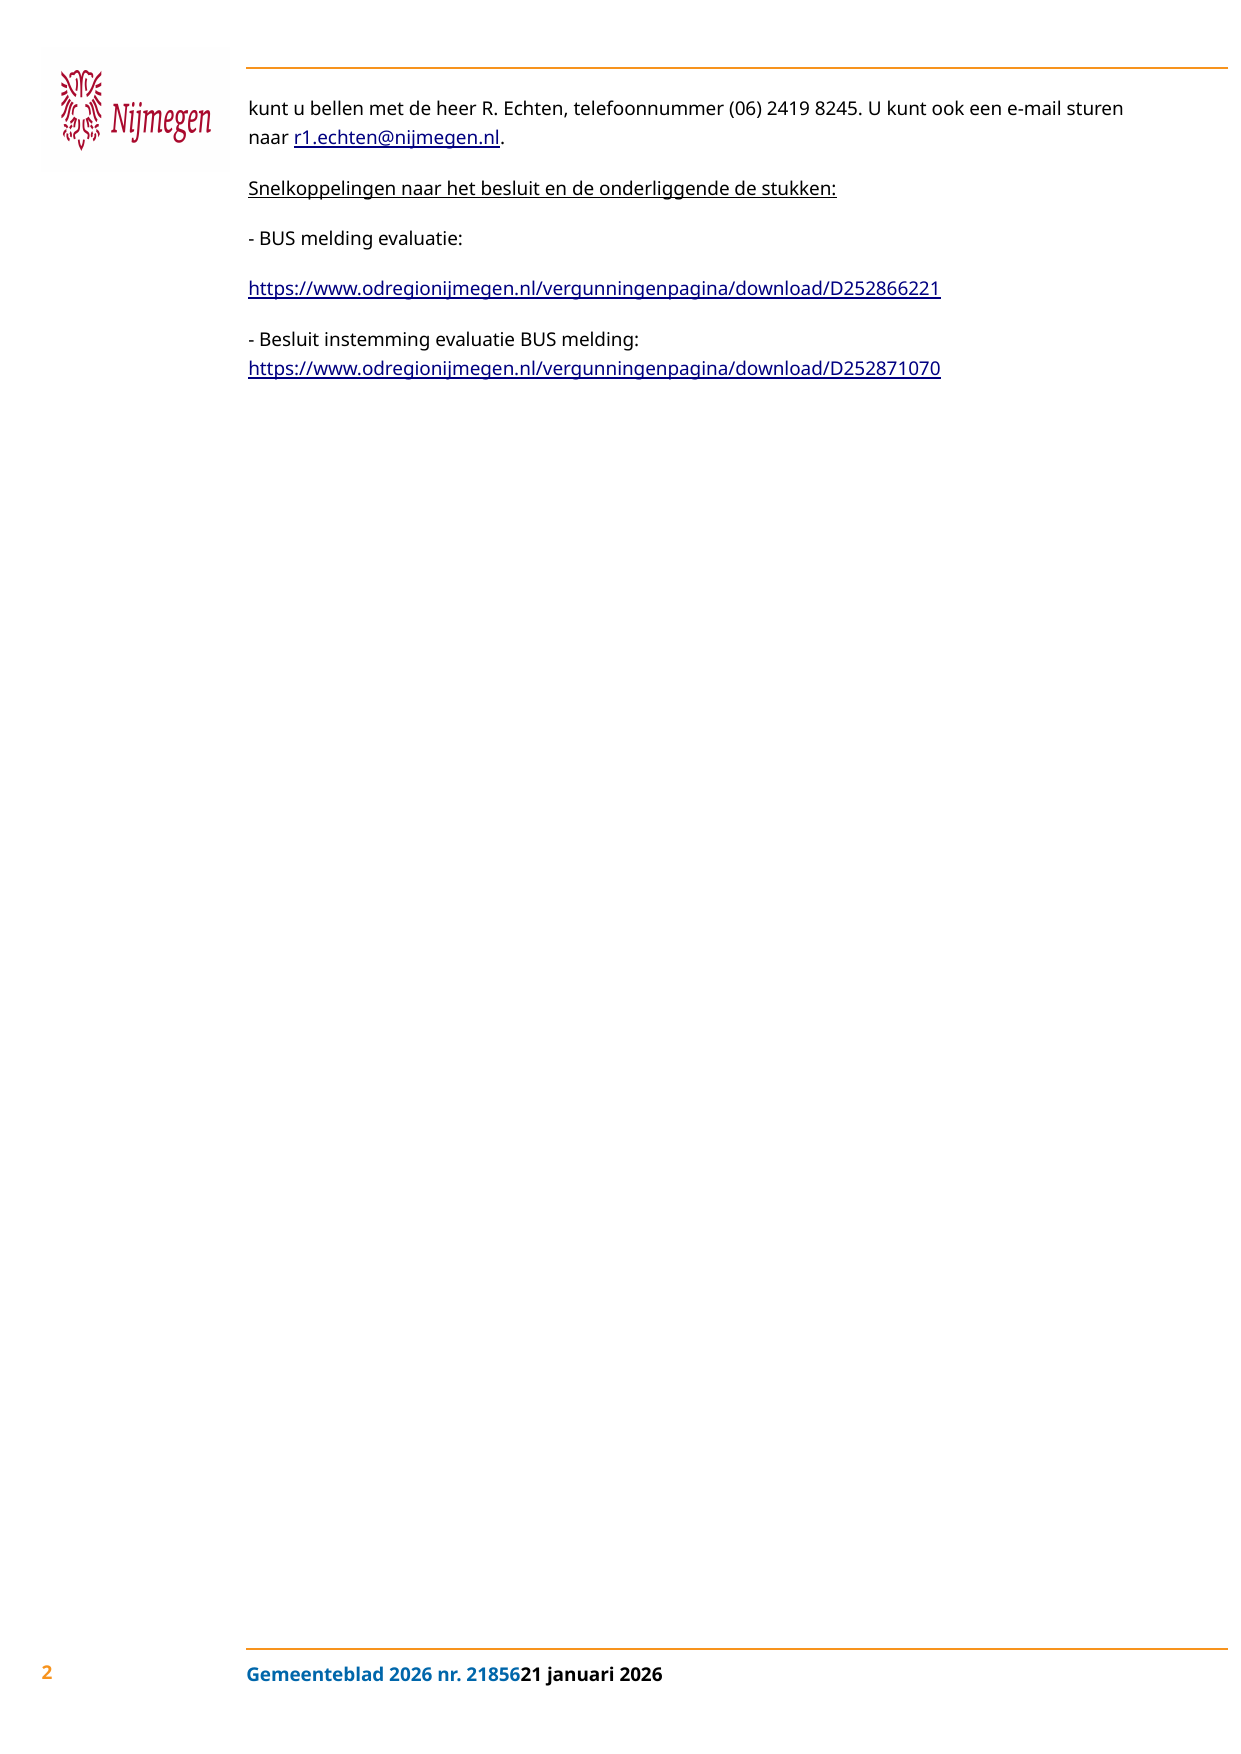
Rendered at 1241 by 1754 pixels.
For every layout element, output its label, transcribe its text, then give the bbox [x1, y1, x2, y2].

text - Besluit instemming evaluatie BUS melding: https://www.odregionijmegen.nl/vergunningenpagina/download/D252871070 [248, 326, 1152, 381]
text kunt u bellen met de heer R. Echten, telefoonnummer (06) 2419 8245. U kunt ook een e-mail sturen naar r1.echten@nijmegen.nl. [248, 95, 1152, 150]
picture [41, 47, 231, 172]
text Snelkoppelingen naar het besluit en de onderliggende de stukken: [248, 175, 1152, 201]
text - BUS melding evaluatie: [248, 225, 1152, 251]
text https://www.odregionijmegen.nl/vergunningenpagina/download/D252866221 [248, 276, 1152, 301]
